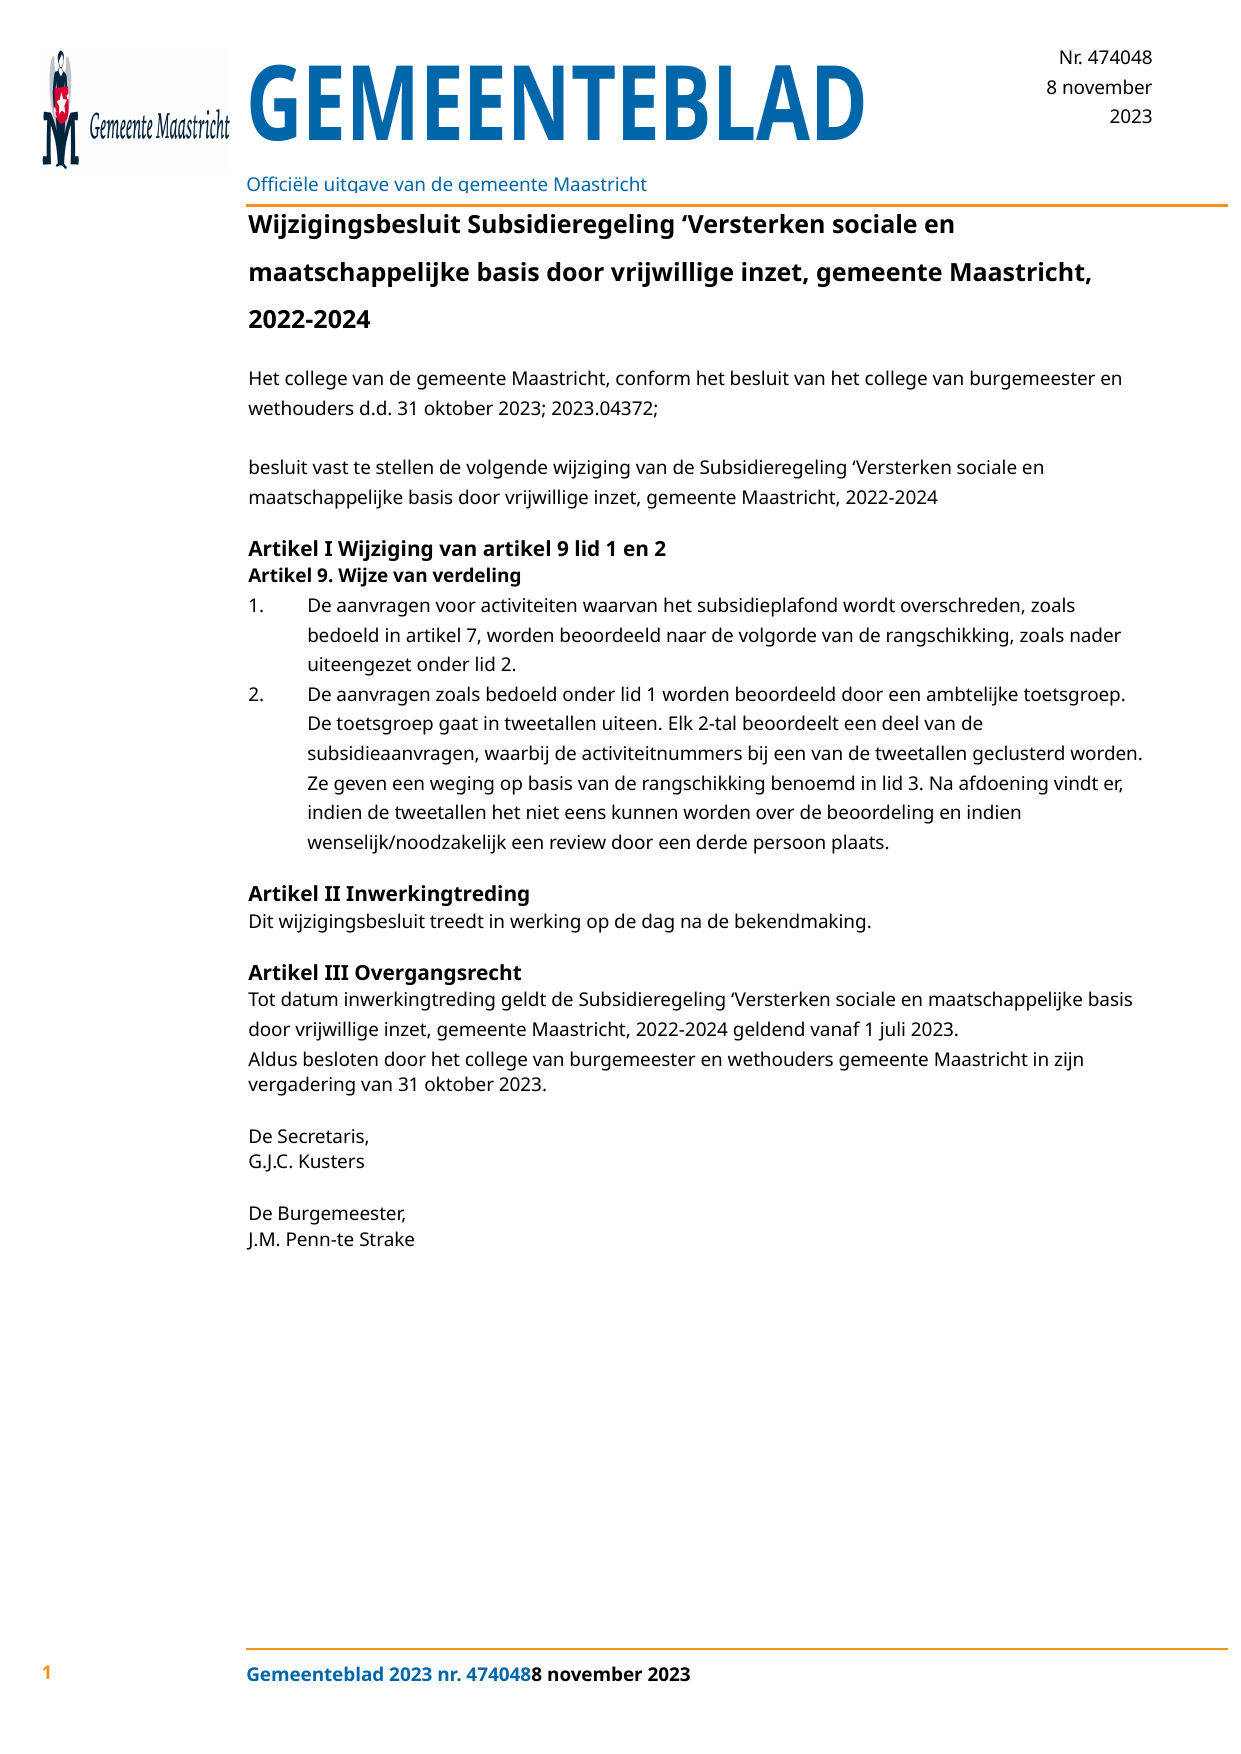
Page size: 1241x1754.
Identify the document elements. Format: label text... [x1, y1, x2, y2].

text besluit vast te stellen de volgende wijziging van de Subsidieregeling ‘Versterken sociale en maatschappelijke basis door vrijwillige inzet, gemeente Maastricht, 2022-2024 [248, 454, 1152, 509]
text G.J.C. Kusters [248, 1149, 1152, 1174]
list De aanvragen voor activiteiten waarvan het subsidieplafond wordt overschreden, zoals bedoeld in artikel 7, worden beoordeeld naar de volgorde van de rangschikking, zoals nader uiteengezet onder lid 2. [248, 592, 1152, 677]
text Aldus besloten door het college van burgemeester en wethouders gemeente Maastricht in zijn vergadering van 31 oktober 2023. [248, 1046, 1152, 1097]
text Artikel 9. Wijze van verdeling [248, 563, 1152, 588]
text Artikel I Wijziging van artikel 9 lid 1 en 2 [248, 534, 1152, 563]
text Dit wijzigingsbesluit treedt in werking op de dag na de bekendmaking. [248, 908, 1152, 933]
text De Secretaris, [248, 1123, 1152, 1149]
text Het college van de gemeente Maastricht, conform het besluit van het college van burgemeester en wethouders d.d. 31 oktober 2023; 2023.04372; [248, 366, 1152, 421]
text Artikel II Inwerkingtreding [248, 879, 1152, 908]
picture [41, 47, 231, 172]
text Artikel III Overgangsrecht [248, 958, 1152, 987]
list De aanvragen zoals bedoeld onder lid 1 worden beoordeeld door een ambtelijke toetsgroep. De toetsgroep gaat in tweetallen uiteen. Elk 2-tal beoordeelt een deel van de subsidieaanvragen, waarbij de activiteitnummers bij een van de tweetallen geclusterd worden. Ze geven een weging op basis van de rangschikking benoemd in lid 3. Na afdoening vindt er, indien de tweetallen het niet eens kunnen worden over de beoordeling en indien wenselijk/noodzakelijk een review door een derde persoon plaats. [248, 681, 1152, 855]
text Tot datum inwerkingtreding geldt de Subsidieregeling ‘Versterken sociale en maatschappelijke basis door vrijwillige inzet, gemeente Maastricht, 2022-2024 geldend vanaf 1 juli 2023. [248, 987, 1152, 1042]
text Wijzigingsbesluit Subsidieregeling ‘Versterken sociale en maatschappelijke basis door vrijwillige inzet, gemeente Maastricht, 2022-2024 [248, 207, 1152, 336]
text J.M. Penn-te Strake [248, 1226, 1152, 1252]
text De Burgemeester, [248, 1200, 1152, 1226]
